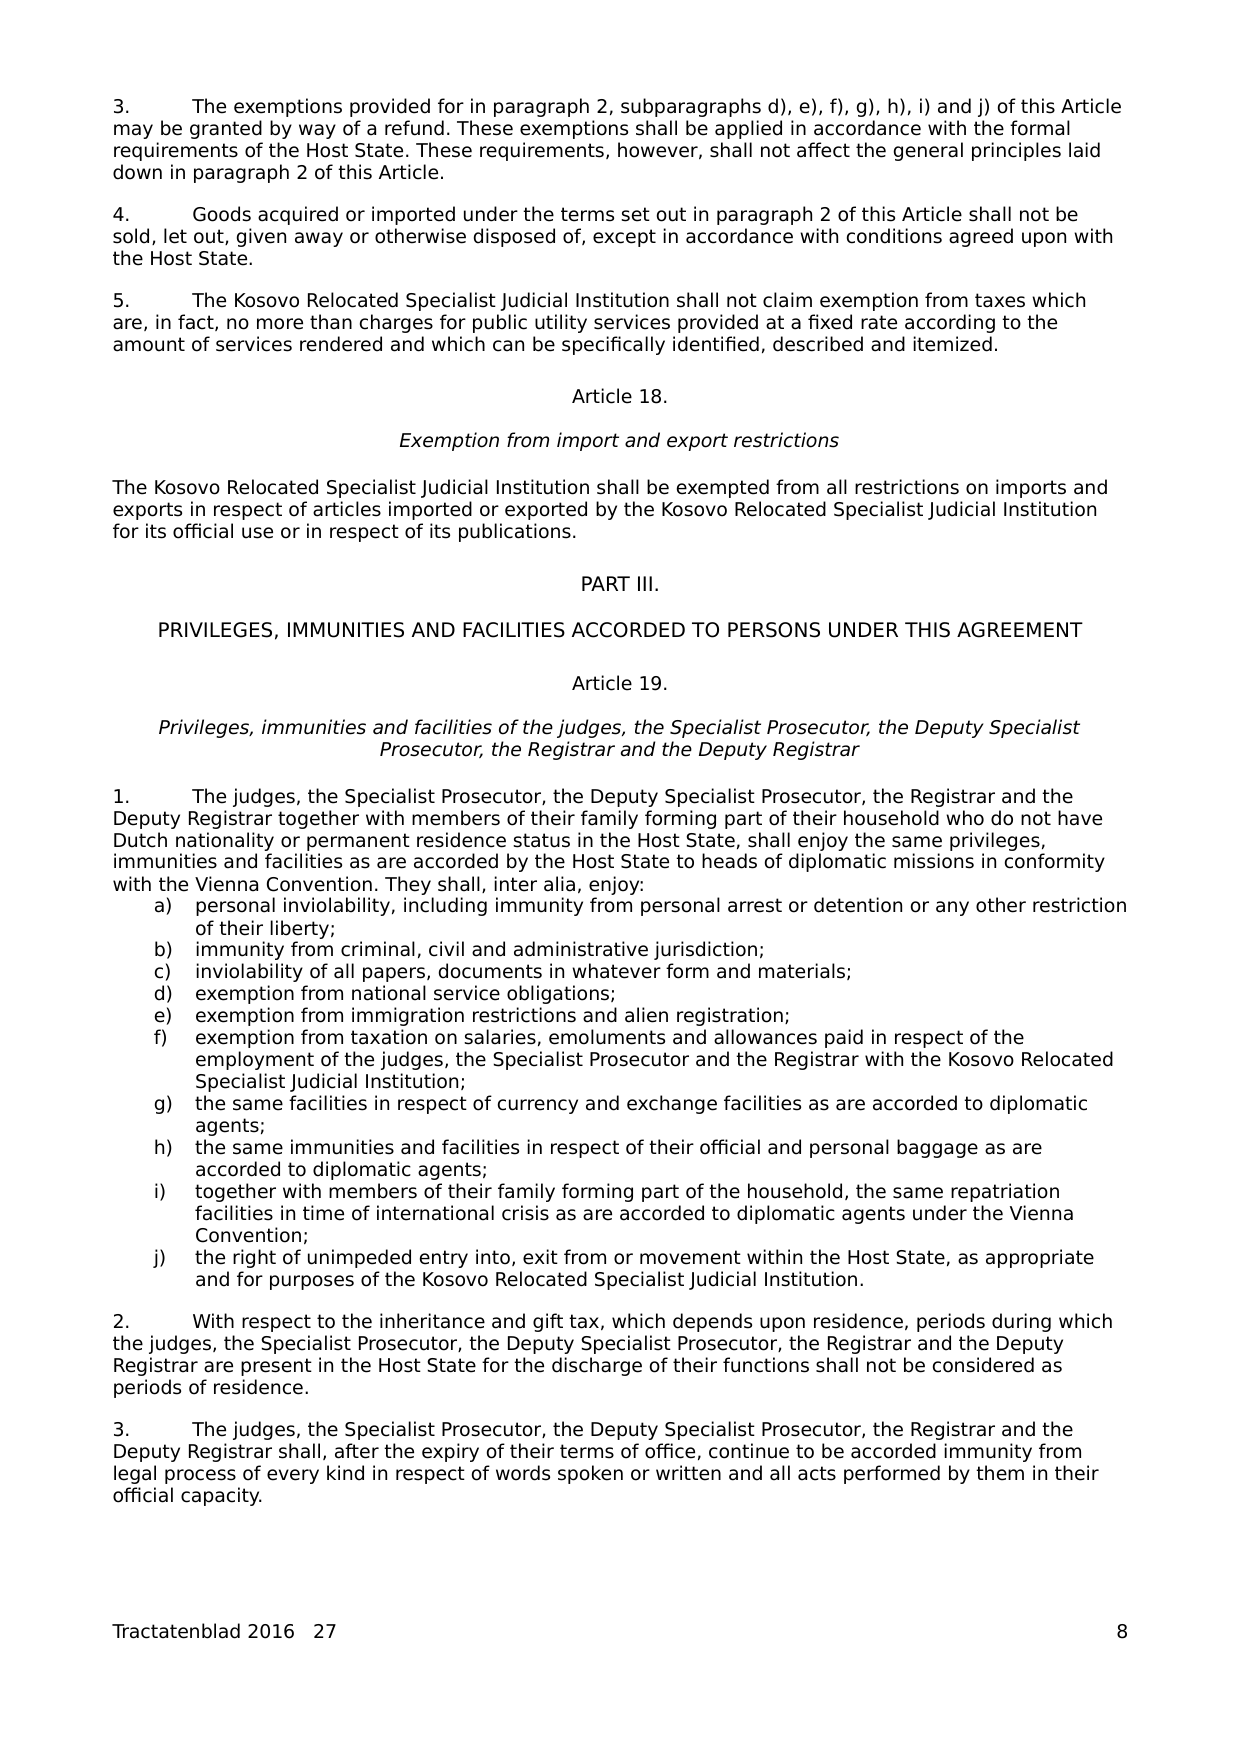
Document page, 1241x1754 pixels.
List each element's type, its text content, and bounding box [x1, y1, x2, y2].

text b) immunity from criminal, civil and administrative jurisdiction; [153, 939, 1128, 961]
subtitle PART III. PRIVILEGES, IMMUNITIES AND FACILITIES ACCORDED TO PERSONS UNDER THIS AGREEMENT [112, 573, 1128, 643]
text e) exemption from immigration restrictions and alien registration; [153, 1005, 1128, 1027]
text j) the right of unimpeded entry into, exit from or movement within the Host State, as appropriate and for purposes of the Kosovo Relocated Specialist Judicial Institution. [153, 1247, 1128, 1291]
text a) personal inviolability, including immunity from personal arrest or detention or any other restriction of their liberty; [153, 895, 1128, 939]
text d) exemption from national service obligations; [153, 983, 1128, 1005]
text 5. The Kosovo Relocated Specialist Judicial Institution shall not claim exemption from taxes which are, in fact, no more than charges for public utility services provided at a fixed rate according to the amount of services rendered and which can be specifically identified, described and itemized. [112, 290, 1128, 356]
text h) the same immunities and facilities in respect of their official and personal baggage as are accorded to diplomatic agents; [153, 1137, 1128, 1181]
text 3. The exemptions provided for in paragraph 2, subparagraphs d), e), f), g), h), i) and j) of this Article may be granted by way of a refund. These exemptions shall be applied in accordance with the formal requirements of the Host State. These requirements, however, shall not affect the general principles laid down in paragraph 2 of this Article. [112, 96, 1128, 184]
text i) together with members of their family forming part of the household, the same repatriation facilities in time of international crisis as are accorded to diplomatic agents under the Vienna Convention; [153, 1181, 1128, 1247]
subtitle Article 19. Privileges, immunities and facilities of the judges, the Specialist Prosecutor, the Deputy Specialist Prosecutor, the Registrar and the Deputy Registrar [112, 673, 1128, 761]
text 4. Goods acquired or imported under the terms set out in paragraph 2 of this Article shall not be sold, let out, given away or otherwise disposed of, except in accordance with conditions agreed upon with the Host State. [112, 204, 1128, 270]
text f) exemption from taxation on salaries, emoluments and allowances paid in respect of the employment of the judges, the Specialist Prosecutor and the Registrar with the Kosovo Relocated Specialist Judicial Institution; [153, 1027, 1128, 1093]
text 2. With respect to the inheritance and gift tax, which depends upon residence, periods during which the judges, the Specialist Prosecutor, the Deputy Specialist Prosecutor, the Registrar and the Deputy Registrar are present in the Host State for the discharge of their functions shall not be considered as periods of residence. [112, 1311, 1128, 1399]
text g) the same facilities in respect of currency and exchange facilities as are accorded to diplomatic agents; [153, 1093, 1128, 1137]
text The Kosovo Relocated Specialist Judicial Institution shall be exempted from all restrictions on imports and exports in respect of articles imported or exported by the Kosovo Relocated Specialist Judicial Institution for its official use or in respect of its publications. [112, 477, 1128, 543]
text 1. The judges, the Specialist Prosecutor, the Deputy Specialist Prosecutor, the Registrar and the Deputy Registrar together with members of their family forming part of their household who do not have Dutch nationality or permanent residence status in the Host State, shall enjoy the same privileges, immunities and facilities as are accorded by the Host State to heads of diplomatic missions in conformity with the Vienna Convention. They shall, inter alia, enjoy: [112, 786, 1128, 895]
subtitle Article 18. Exemption from import and export restrictions [112, 386, 1128, 452]
text c) inviolability of all papers, documents in whatever form and materials; [153, 961, 1128, 983]
text 3. The judges, the Specialist Prosecutor, the Deputy Specialist Prosecutor, the Registrar and the Deputy Registrar shall, after the expiry of their terms of office, continue to be accorded immunity from legal process of every kind in respect of words spoken or written and all acts performed by them in their official capacity. [112, 1419, 1128, 1507]
